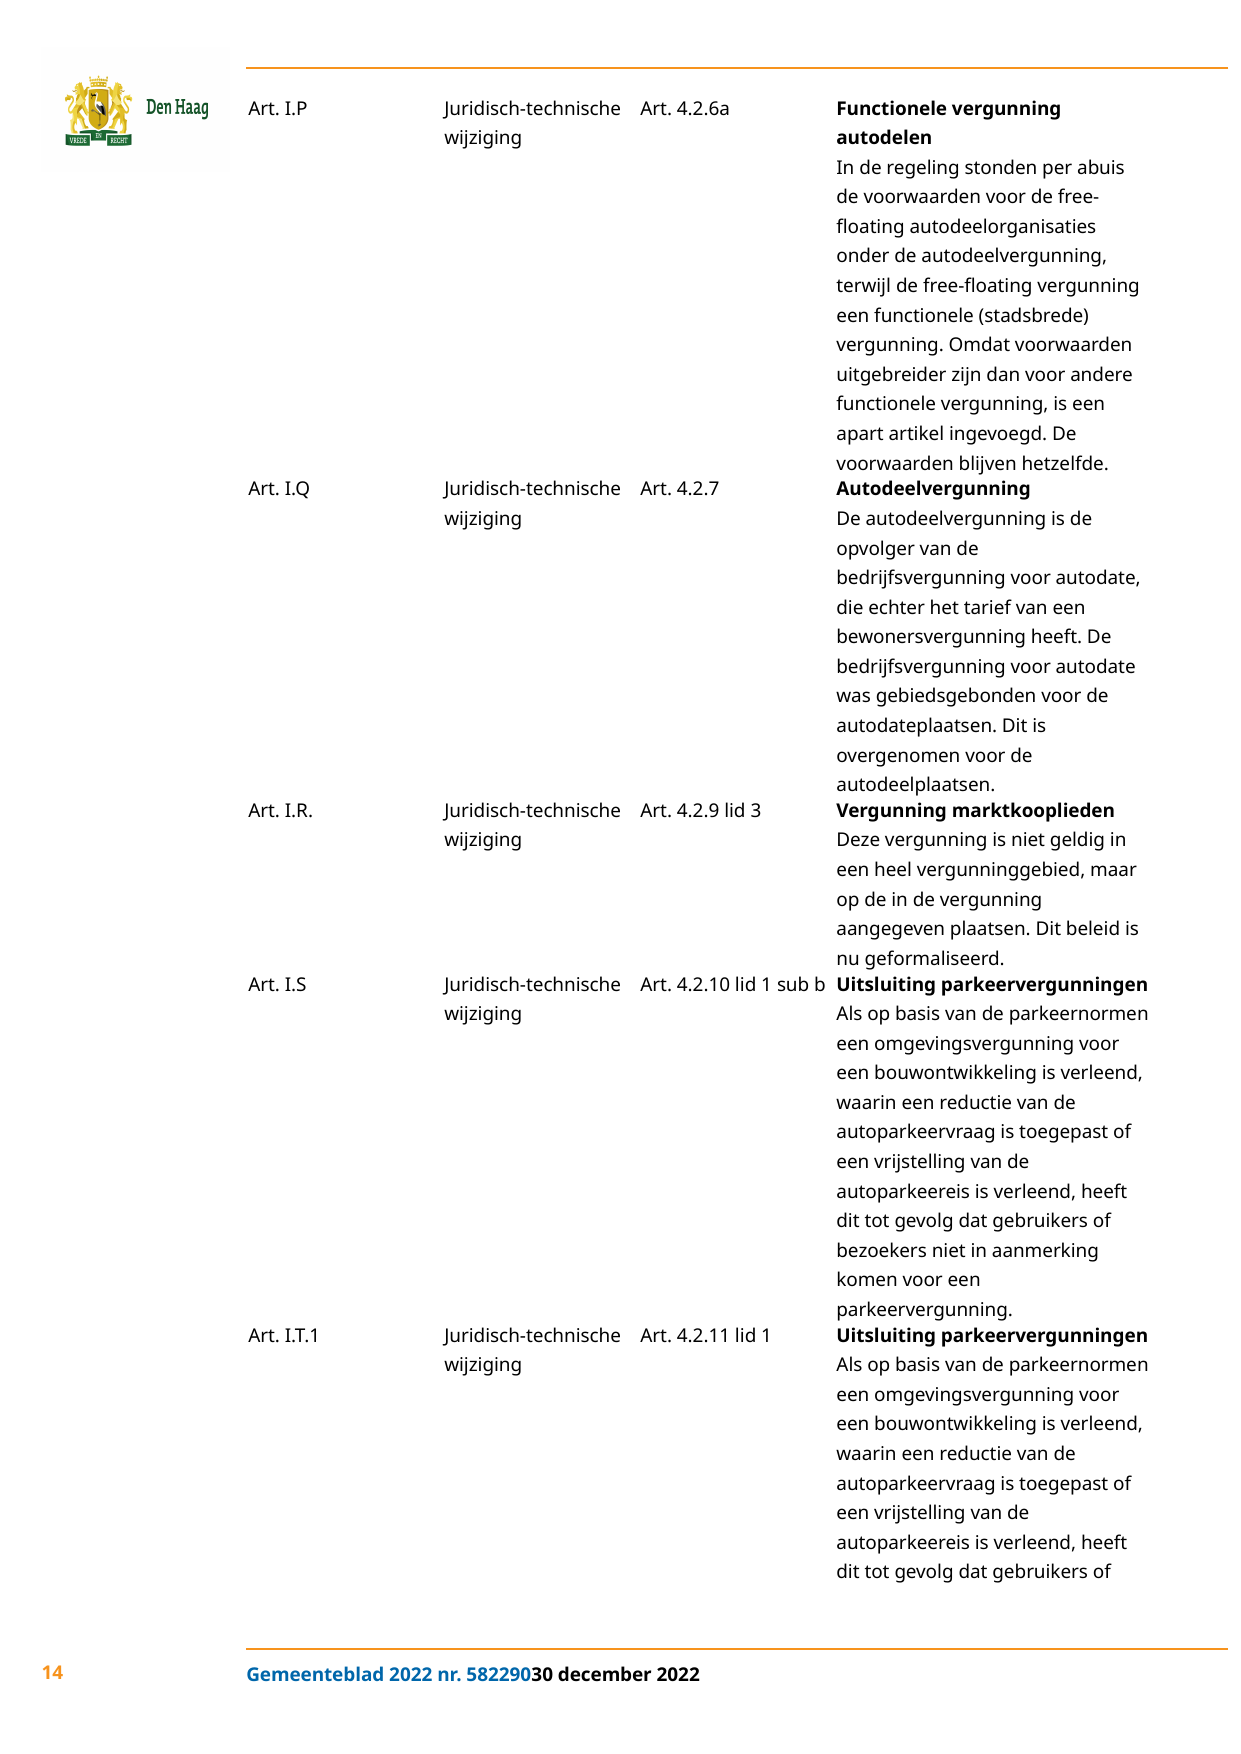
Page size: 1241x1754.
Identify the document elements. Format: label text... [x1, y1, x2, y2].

table_cell Art. I.P [248, 95, 444, 476]
table_cell Juridisch-technische wijziging [444, 797, 640, 971]
table_cell Art. I.R. [248, 797, 444, 971]
table_cell Art. 4.2.11 lid 1 [640, 1322, 836, 1584]
table_cell Autodeelvergunning De autodeelvergunning is de opvolger van de bedrijfsvergunning voor autodate, die echter het tarief van een bewonersvergunning heeft. De bedrijfsvergunning voor autodate was gebiedsgebonden voor de autodateplaatsen. Dit is overgenomen voor de autodeelplaatsen. [836, 476, 1152, 797]
picture [41, 47, 231, 172]
table_cell Juridisch-technische wijziging [444, 476, 640, 797]
table_cell Art. 4.2.7 [640, 476, 836, 797]
table_cell Juridisch-technische wijziging [444, 971, 640, 1322]
table_cell Art. 4.2.6a [640, 95, 836, 476]
table_cell Juridisch-technische wijziging [444, 1322, 640, 1584]
table_cell Art. 4.2.10 lid 1 sub b [640, 971, 836, 1322]
table_cell Art. I.T.1 [248, 1322, 444, 1584]
table_cell Art. I.S [248, 971, 444, 1322]
table_cell Functionele vergunning autodelen In de regeling stonden per abuis de voorwaarden voor de free-floating autodeelorganisaties onder de autodeelvergunning, terwijl de free-floating vergunning een functionele (stadsbrede) vergunning. Omdat voorwaarden uitgebreider zijn dan voor andere functionele vergunning, is een apart artikel ingevoegd. De voorwaarden blijven hetzelfde. [836, 95, 1152, 476]
table_cell Art. I.Q [248, 476, 444, 797]
table_cell Vergunning marktkooplieden Deze vergunning is niet geldig in een heel vergunninggebied, maar op de in de vergunning aangegeven plaatsen. Dit beleid is nu geformaliseerd. [836, 797, 1152, 971]
table_cell Uitsluiting parkeervergunningen Als op basis van de parkeernormen een omgevingsvergunning voor een bouwontwikkeling is verleend, waarin een reductie van de autoparkeervraag is toegepast of een vrijstelling van de autoparkeereis is verleend, heeft dit tot gevolg dat gebruikers of bezoekers niet in aanmerking komen voor een parkeervergunning. [836, 971, 1152, 1322]
table_cell Uitsluiting parkeervergunningen Als op basis van de parkeernormen een omgevingsvergunning voor een bouwontwikkeling is verleend, waarin een reductie van de autoparkeervraag is toegepast of een vrijstelling van de autoparkeereis is verleend, heeft dit tot gevolg dat gebruikers of [836, 1322, 1152, 1584]
table_cell Art. 4.2.9 lid 3 [640, 797, 836, 971]
table_cell Juridisch-technische wijziging [444, 95, 640, 476]
